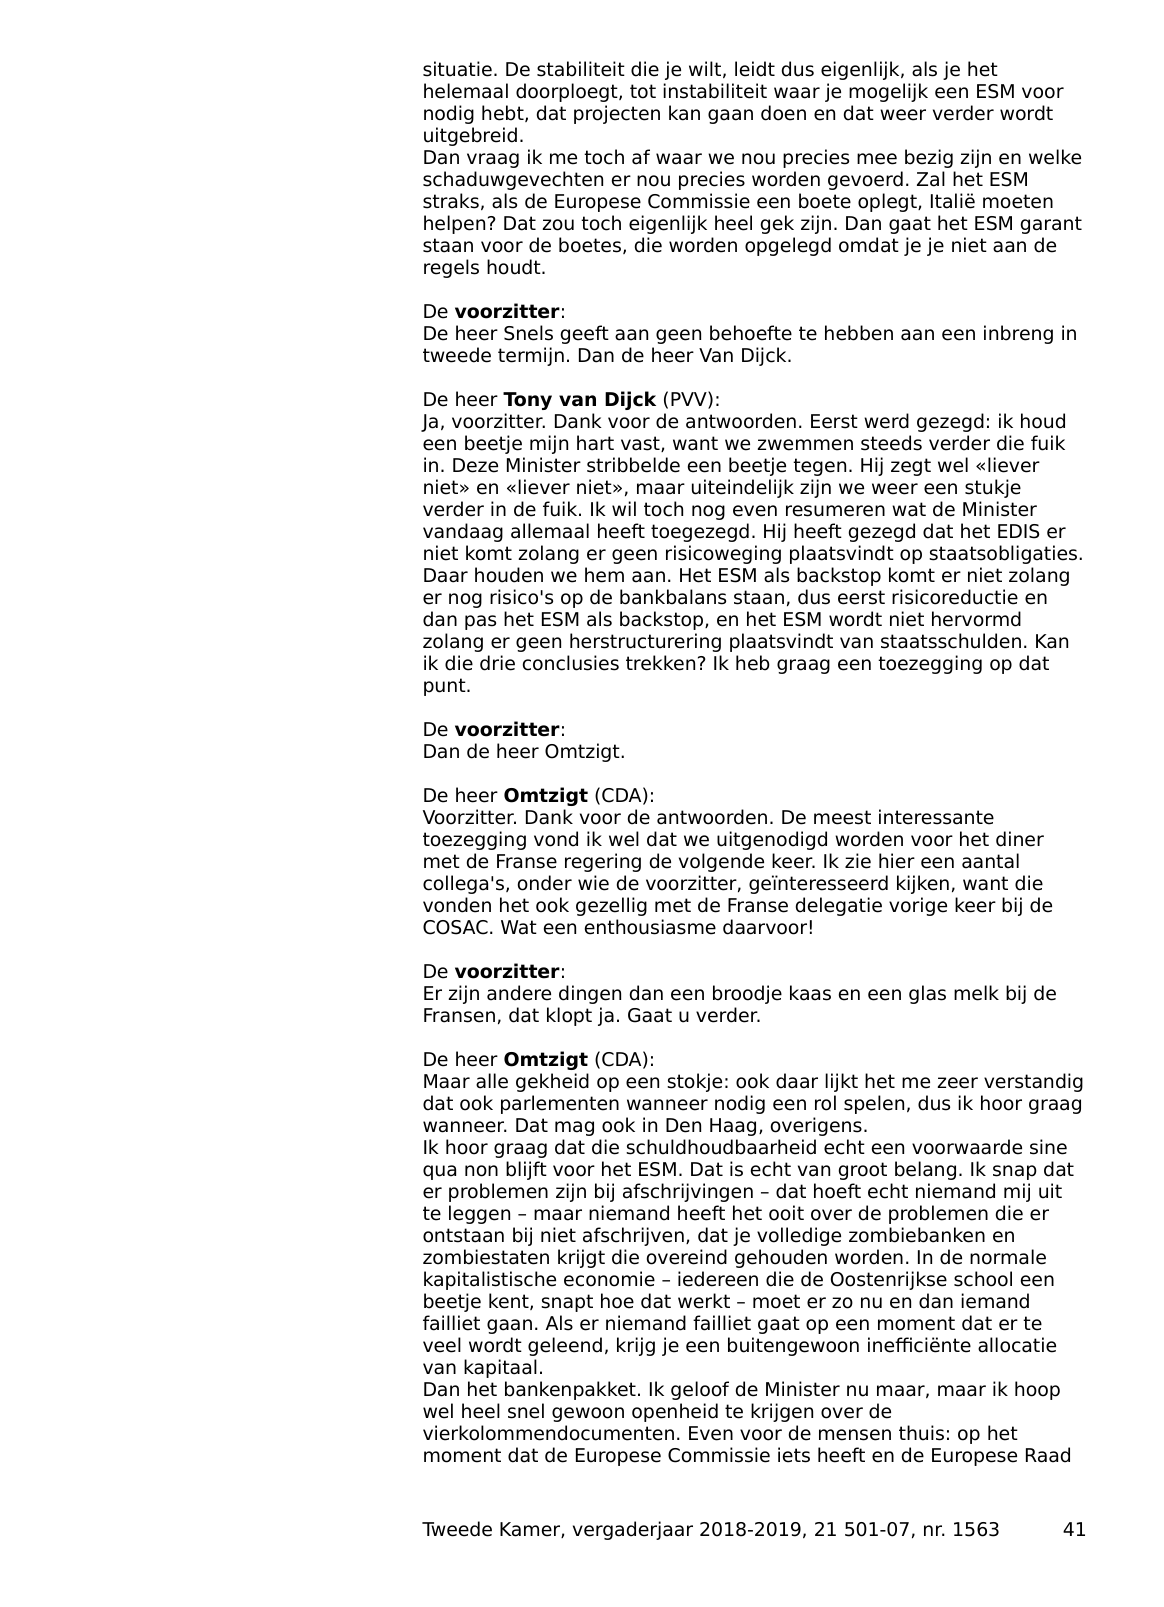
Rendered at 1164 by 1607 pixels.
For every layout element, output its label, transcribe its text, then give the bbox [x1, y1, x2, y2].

text De voorzitter: [422, 961, 1087, 983]
text De heer Tony van Dijck (PVV): [422, 389, 1087, 411]
text Ik hoor graag dat die schuldhoudbaarheid echt een voorwaarde sine qua non blijft voor het ESM. Dat is echt van groot belang. Ik snap dat er problemen zijn bij afschrijvingen – dat hoeft echt niemand mij uit te leggen – maar niemand heeft het ooit over de problemen die er ontstaan bij niet afschrijven, dat je volledige zombiebanken en zombiestaten krijgt die overeind gehouden worden. In de normale kapitalistische economie – iedereen die de Oostenrijkse school een beetje kent, snapt hoe dat werkt – moet er zo nu en dan iemand failliet gaan. Als er niemand failliet gaat op een moment dat er te veel wordt geleend, krijg je een buitengewoon inefficiënte allocatie van kapitaal. [422, 1137, 1087, 1379]
text De voorzitter: [422, 301, 1087, 323]
text Dan het bankenpakket. Ik geloof de Minister nu maar, maar ik hoop wel heel snel gewoon openheid te krijgen over de vierkolommendocumenten. Even voor de mensen thuis: op het moment dat de Europese Commissie iets heeft en de Europese Raad [422, 1379, 1087, 1467]
text Voorzitter. Dank voor de antwoorden. De meest interessante toezegging vond ik wel dat we uitgenodigd worden voor het diner met de Franse regering de volgende keer. Ik zie hier een aantal collega's, onder wie de voorzitter, geïnteresseerd kijken, want die vonden het ook gezellig met de Franse delegatie vorige keer bij de COSAC. Wat een enthousiasme daarvoor! [422, 807, 1087, 939]
text De heer Snels geeft aan geen behoefte te hebben aan een inbreng in tweede termijn. Dan de heer Van Dijck. [422, 323, 1087, 367]
text Maar alle gekheid op een stokje: ook daar lijkt het me zeer verstandig dat ook parlementen wanneer nodig een rol spelen, dus ik hoor graag wanneer. Dat mag ook in Den Haag, overigens. [422, 1071, 1087, 1137]
text Dan vraag ik me toch af waar we nou precies mee bezig zijn en welke schaduwgevechten er nou precies worden gevoerd. Zal het ESM straks, als de Europese Commissie een boete oplegt, Italië moeten helpen? Dat zou toch eigenlijk heel gek zijn. Dan gaat het ESM garant staan voor de boetes, die worden opgelegd omdat je je niet aan de regels houdt. [422, 147, 1087, 279]
text De heer Omtzigt (CDA): [422, 1049, 1087, 1071]
text De heer Omtzigt (CDA): [422, 785, 1087, 807]
text De voorzitter: [422, 719, 1087, 741]
text situatie. De stabiliteit die je wilt, leidt dus eigenlijk, als je het helemaal doorploegt, tot instabiliteit waar je mogelijk een ESM voor nodig hebt, dat projecten kan gaan doen en dat weer verder wordt uitgebreid. [422, 59, 1087, 147]
text Er zijn andere dingen dan een broodje kaas en een glas melk bij de Fransen, dat klopt ja. Gaat u verder. [422, 983, 1087, 1027]
text Dan de heer Omtzigt. [422, 741, 1087, 763]
text Ja, voorzitter. Dank voor de antwoorden. Eerst werd gezegd: ik houd een beetje mijn hart vast, want we zwemmen steeds verder die fuik in. Deze Minister stribbelde een beetje tegen. Hij zegt wel «liever niet» en «liever niet», maar uiteindelijk zijn we weer een stukje verder in de fuik. Ik wil toch nog even resumeren wat de Minister vandaag allemaal heeft toegezegd. Hij heeft gezegd dat het EDIS er niet komt zolang er geen risicoweging plaatsvindt op staatsobligaties. Daar houden we hem aan. Het ESM als backstop komt er niet zolang er nog risico's op de bankbalans staan, dus eerst risicoreductie en dan pas het ESM als backstop, en het ESM wordt niet hervormd zolang er geen herstructurering plaatsvindt van staatsschulden. Kan ik die drie conclusies trekken? Ik heb graag een toezegging op dat punt. [422, 411, 1087, 697]
